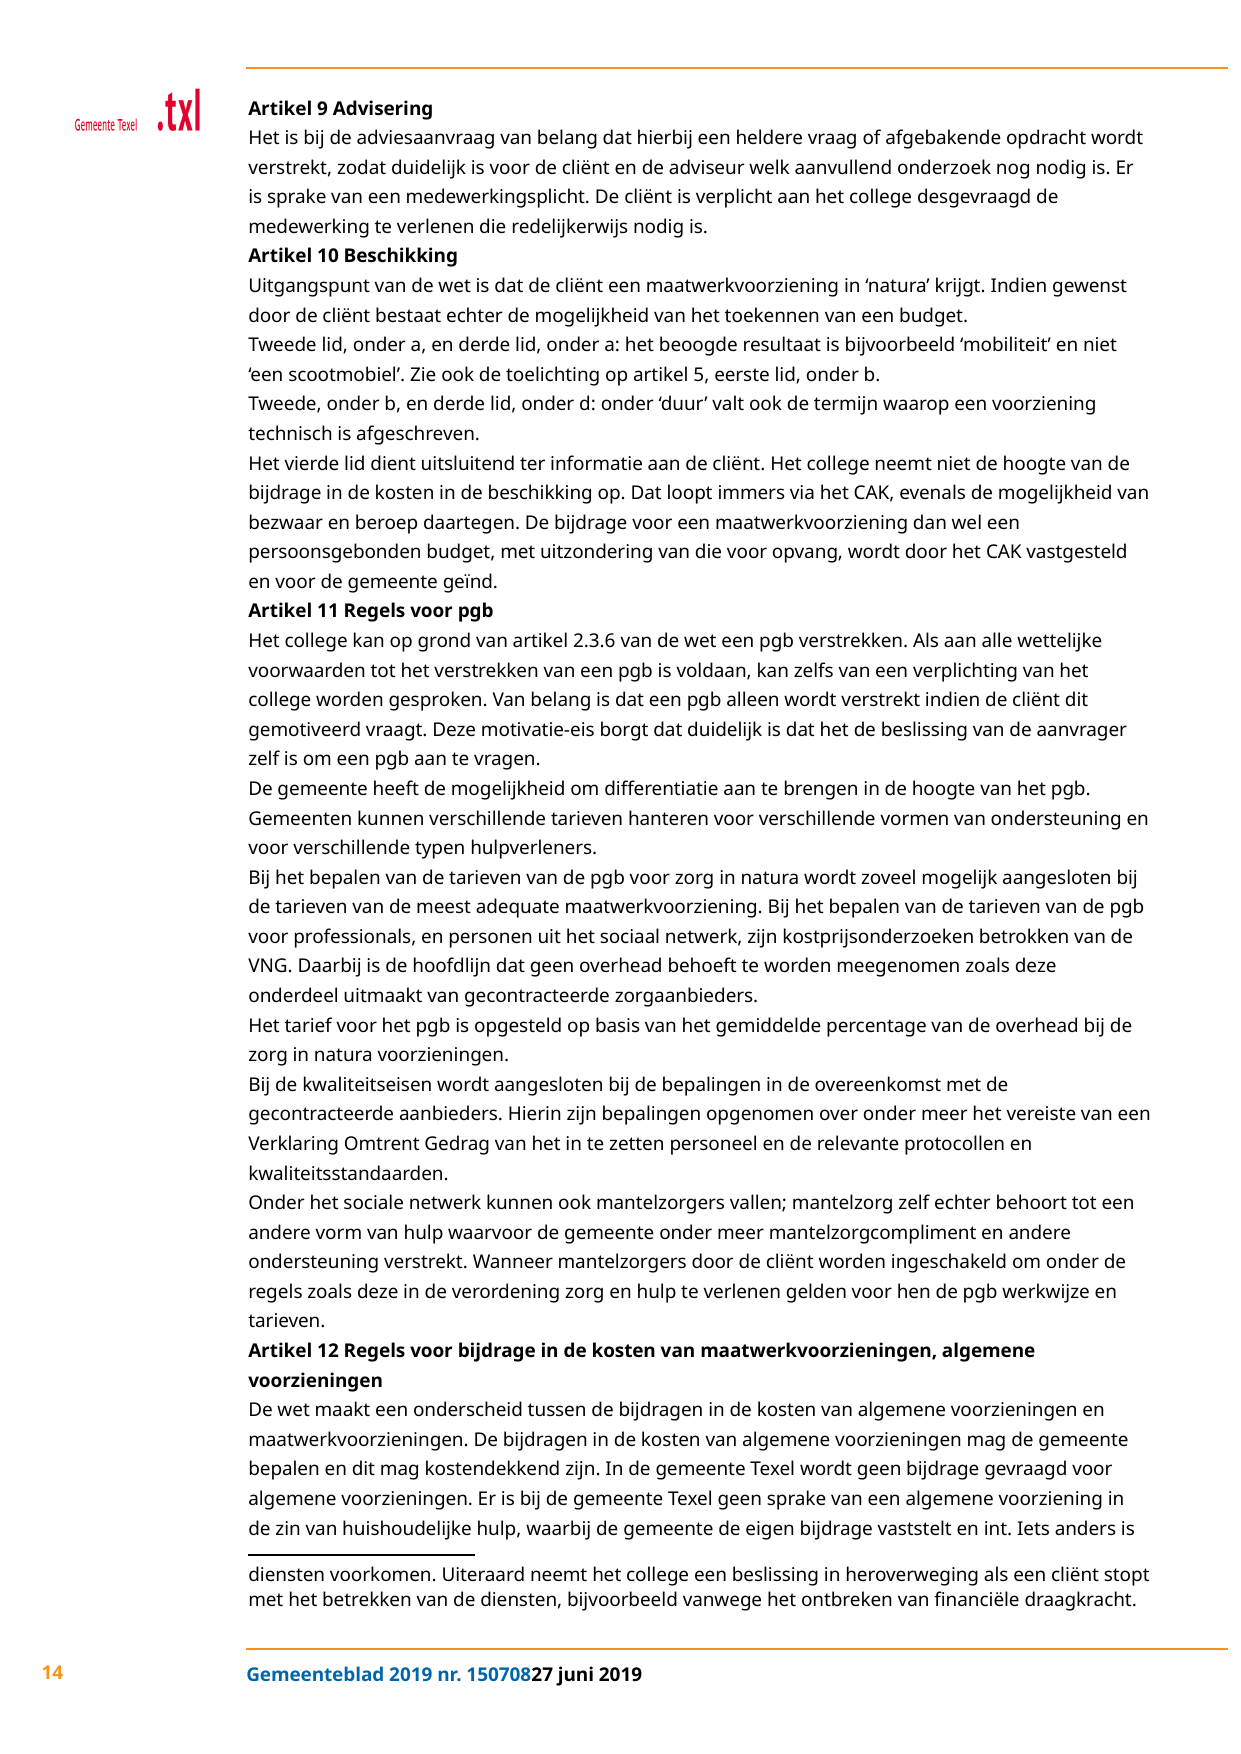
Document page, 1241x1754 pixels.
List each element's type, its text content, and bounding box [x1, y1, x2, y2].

text Het tarief voor het pgb is opgesteld op basis van het gemiddelde percentage van de overhead bij de zorg in natura voorzieningen. [248, 1012, 1152, 1067]
text Artikel 12 Regels voor bijdrage in de kosten van maatwerkvoorzieningen, algemene voorzieningen [248, 1337, 1152, 1393]
text Artikel 10 Beschikking [248, 243, 1152, 268]
text Tweede lid, onder a, en derde lid, onder a: het beoogde resultaat is bijvoorbeeld ‘mobiliteit’ en niet ‘een scootmobiel’. Zie ook de toelichting op artikel 5, eerste lid, onder b. [248, 331, 1152, 387]
text Bij het bepalen van de tarieven van de pgb voor zorg in natura wordt zoveel mogelijk aangesloten bij de tarieven van de meest adequate maatwerkvoorziening. Bij het bepalen van de tarieven van de pgb voor professionals, en personen uit het sociaal netwerk, zijn kostprijsonderzoeken betrokken van de VNG. Daarbij is de hoofdlijn dat geen overhead behoeft te worden meegenomen zoals deze onderdeel uitmaakt van gecontracteerde zorgaanbieders. [248, 864, 1152, 1008]
picture [41, 47, 231, 172]
text Uitgangspunt van de wet is dat de cliënt een maatwerkvoorziening in ‘natura’ krijgt. Indien gewenst door de cliënt bestaat echter de mogelijkheid van het toekennen van een budget. [248, 272, 1152, 328]
text Onder het sociale netwerk kunnen ook mantelzorgers vallen; mantelzorg zelf echter behoort tot een andere vorm van hulp waarvoor de gemeente onder meer mantelzorgcompliment en andere ondersteuning verstrekt. Wanneer mantelzorgers door de cliënt worden ingeschakeld om onder de regels zoals deze in de verordening zorg en hulp te verlenen gelden voor hen de pgb werkwijze en tarieven. [248, 1189, 1152, 1333]
text Artikel 11 Regels voor pgb [248, 598, 1152, 623]
text De gemeente heeft de mogelijkheid om differentiatie aan te brengen in de hoogte van het pgb. Gemeenten kunnen verschillende tarieven hanteren voor verschillende vormen van ondersteuning en voor verschillende typen hulpverleners. [248, 775, 1152, 860]
text Bij de kwaliteitseisen wordt aangesloten bij de bepalingen in de overeenkomst met de gecontracteerde aanbieders. Hierin zijn bepalingen opgenomen over onder meer het vereiste van een Verklaring Omtrent Gedrag van het in te zetten personeel en de relevante protocollen en kwaliteitsstandaarden. [248, 1071, 1152, 1186]
text Tweede, onder b, en derde lid, onder d: onder ‘duur’ valt ook de termijn waarop een voorziening technisch is afgeschreven. [248, 391, 1152, 446]
text Het vierde lid dient uitsluitend ter informatie aan de cliënt. Het college neemt niet de hoogte van de bijdrage in de kosten in de beschikking op. Dat loopt immers via het CAK, evenals de mogelijkheid van bezwaar en beroep daartegen. De bijdrage voor een maatwerkvoorziening dan wel een persoonsgebonden budget, met uitzondering van die voor opvang, wordt door het CAK vastgesteld en voor de gemeente geïnd. [248, 450, 1152, 594]
text Het is bij de adviesaanvraag van belang dat hierbij een heldere vraag of afgebakende opdracht wordt verstrekt, zodat duidelijk is voor de cliënt en de adviseur welk aanvullend onderzoek nog nodig is. Er is sprake van een medewerkingsplicht. De cliënt is verplicht aan het college desgevraagd de medewerking te verlenen die redelijkerwijs nodig is. [248, 124, 1152, 239]
text diensten voorkomen. Uiteraard neemt het college een beslissing in heroverweging als een cliënt stopt met het betrekken van de diensten, bijvoorbeeld vanwege het ontbreken van financiële draagkracht. [248, 1561, 1152, 1612]
text De wet maakt een onderscheid tussen de bijdragen in de kosten van algemene voorzieningen en maatwerkvoorzieningen. De bijdragen in de kosten van algemene voorzieningen mag de gemeente bepalen en dit mag kostendekkend zijn. In de gemeente Texel wordt geen bijdrage gevraagd voor algemene voorzieningen. Er is bij de gemeente Texel geen sprake van een algemene voorziening in de zin van huishoudelijke hulp, waarbij de gemeente de eigen bijdrage vaststelt en int. Iets anders is [248, 1396, 1152, 1541]
text Artikel 9 Advisering [248, 95, 1152, 121]
text Het college kan op grond van artikel 2.3.6 van de wet een pgb verstrekken. Als aan alle wettelijke voorwaarden tot het verstrekken van een pgb is voldaan, kan zelfs van een verplichting van het college worden gesproken. Van belang is dat een pgb alleen wordt verstrekt indien de cliënt dit gemotiveerd vraagt. Deze motivatie-eis borgt dat duidelijk is dat het de beslissing van de aanvrager zelf is om een pgb aan te vragen. [248, 627, 1152, 771]
